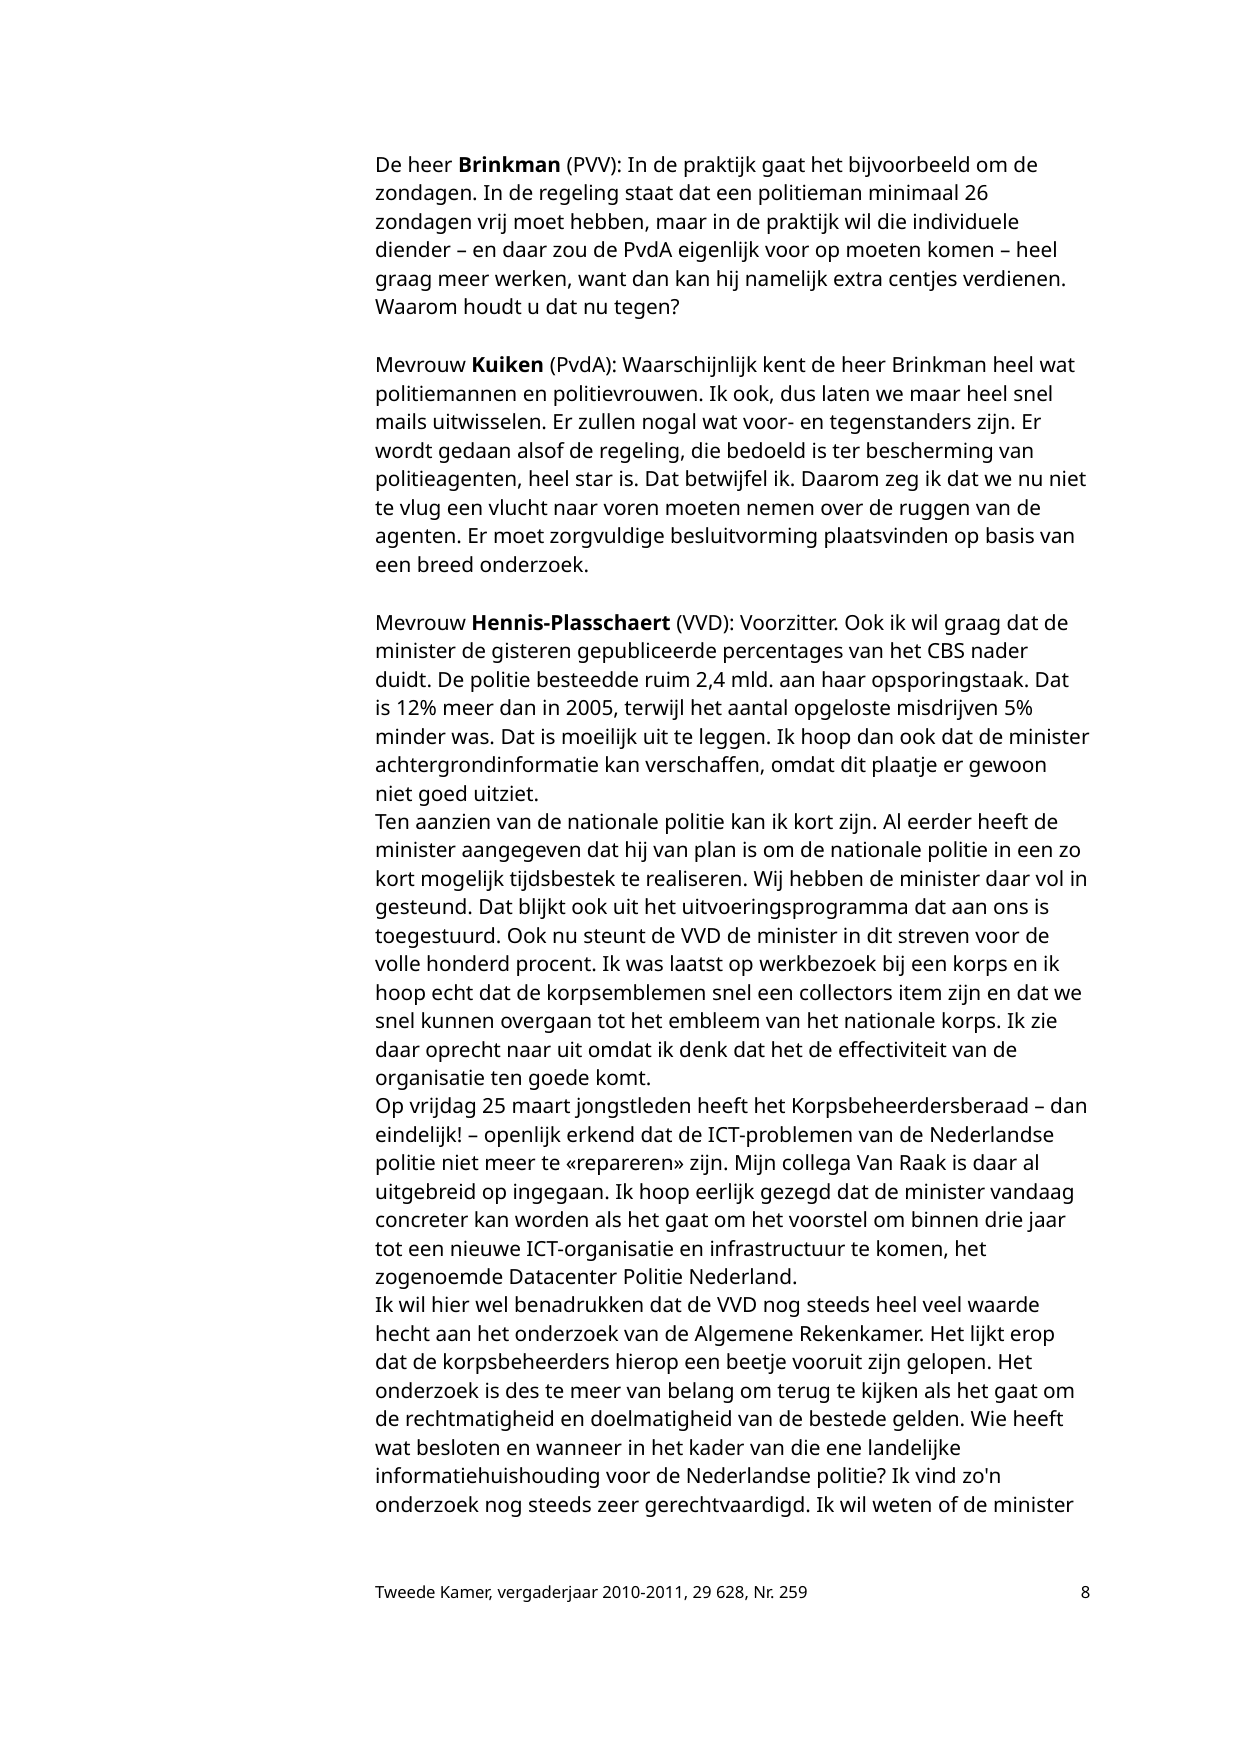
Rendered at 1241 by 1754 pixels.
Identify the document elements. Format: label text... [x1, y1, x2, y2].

text De heer Brinkman (PVV): In de praktijk gaat het bijvoorbeeld om de zondagen. In de regeling staat dat een politieman minimaal 26 zondagen vrij moet hebben, maar in de praktijk wil die individuele diender – en daar zou de PvdA eigenlijk voor op moeten komen – heel graag meer werken, want dan kan hij namelijk extra centjes verdienen. Waarom houdt u dat nu tegen? [375, 150, 1090, 321]
text Mevrouw Hennis-Plasschaert (VVD): Voorzitter. Ook ik wil graag dat de minister de gisteren gepubliceerde percentages van het CBS nader duidt. De politie besteedde ruim 2,4 mld. aan haar opsporingstaak. Dat is 12% meer dan in 2005, terwijl het aantal opgeloste misdrijven 5% minder was. Dat is moeilijk uit te leggen. Ik hoop dan ook dat de minister achtergrondinformatie kan verschaffen, omdat dit plaatje er gewoon niet goed uitziet. [375, 608, 1090, 807]
text Mevrouw Kuiken (PvdA): Waarschijnlijk kent de heer Brinkman heel wat politiemannen en politievrouwen. Ik ook, dus laten we maar heel snel mails uitwisselen. Er zullen nogal wat voor- en tegenstanders zijn. Er wordt gedaan alsof de regeling, die bedoeld is ter bescherming van politieagenten, heel star is. Dat betwijfel ik. Daarom zeg ik dat we nu niet te vlug een vlucht naar voren moeten nemen over de ruggen van de agenten. Er moet zorgvuldige besluitvorming plaatsvinden op basis van een breed onderzoek. [375, 351, 1090, 578]
text Op vrijdag 25 maart jongstleden heeft het Korpsbeheerdersberaad – dan eindelijk! – openlijk erkend dat de ICT-problemen van de Nederlandse politie niet meer te «repareren» zijn. Mijn collega Van Raak is daar al uitgebreid op ingegaan. Ik hoop eerlijk gezegd dat de minister vandaag concreter kan worden als het gaat om het voorstel om binnen drie jaar tot een nieuwe ICT-organisatie en infrastructuur te komen, het zogenoemde Datacenter Politie Nederland. [375, 1092, 1090, 1291]
text Ten aanzien van de nationale politie kan ik kort zijn. Al eerder heeft de minister aangegeven dat hij van plan is om de nationale politie in een zo kort mogelijk tijdsbestek te realiseren. Wij hebben de minister daar vol in gesteund. Dat blijkt ook uit het uitvoeringsprogramma dat aan ons is toegestuurd. Ook nu steunt de VVD de minister in dit streven voor de volle honderd procent. Ik was laatst op werkbezoek bij een korps en ik hoop echt dat de korpsemblemen snel een collectors item zijn en dat we snel kunnen overgaan tot het embleem van het nationale korps. Ik zie daar oprecht naar uit omdat ik denk dat het de effectiviteit van de organisatie ten goede komt. [375, 807, 1090, 1092]
text Ik wil hier wel benadrukken dat de VVD nog steeds heel veel waarde hecht aan het onderzoek van de Algemene Rekenkamer. Het lijkt erop dat de korpsbeheerders hierop een beetje vooruit zijn gelopen. Het onderzoek is des te meer van belang om terug te kijken als het gaat om de rechtmatigheid en doelmatigheid van de bestede gelden. Wie heeft wat besloten en wanneer in het kader van die ene landelijke informatiehuishouding voor de Nederlandse politie? Ik vind zo'n onderzoek nog steeds zeer gerechtvaardigd. Ik wil weten of de minister [375, 1291, 1090, 1518]
